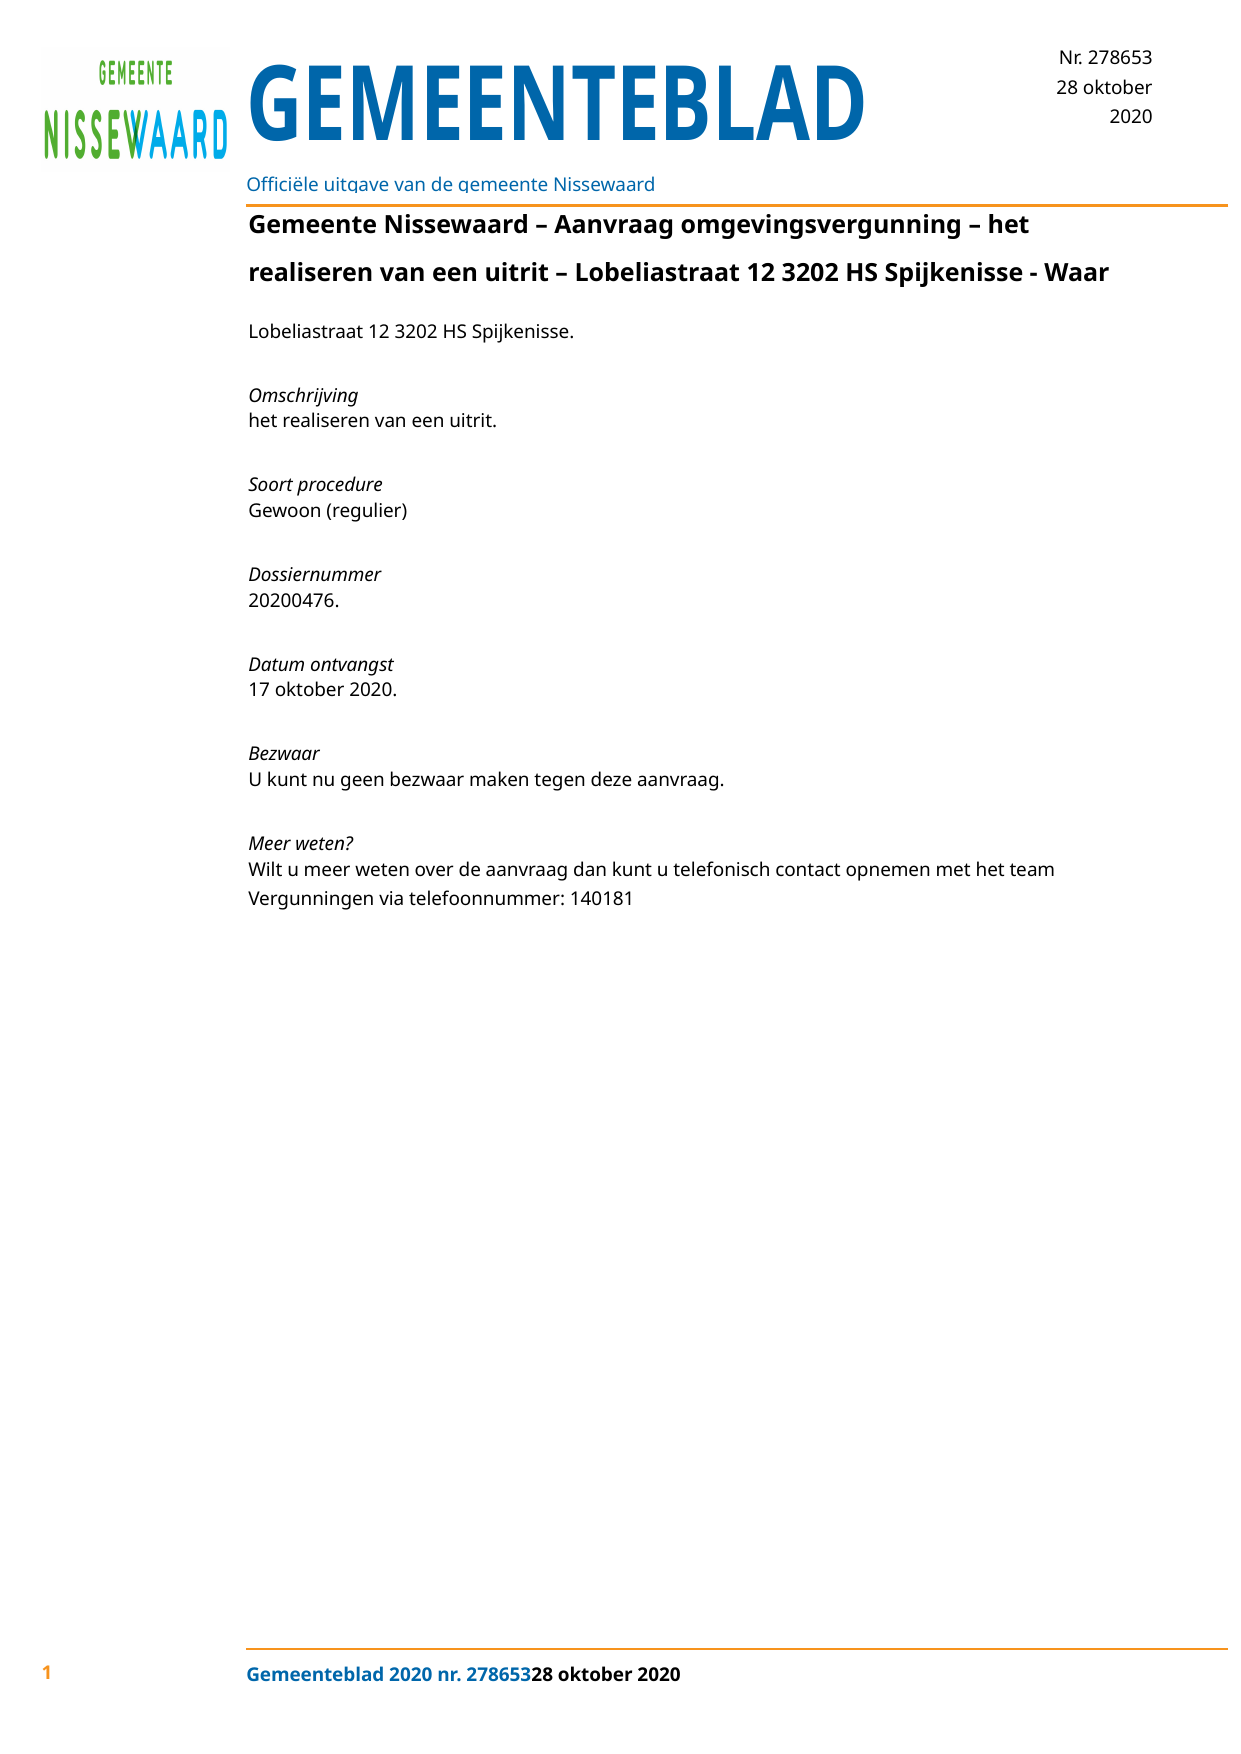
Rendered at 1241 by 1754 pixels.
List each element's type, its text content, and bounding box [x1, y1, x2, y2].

text het realiseren van een uitrit. [248, 408, 1152, 433]
text Wilt u meer weten over de aanvraag dan kunt u telefonisch contact opnemen met het team Vergunningen via telefoonnummer: 140181 [248, 856, 1152, 911]
text Meer weten? [248, 830, 1152, 856]
text Gemeente Nissewaard – Aanvraag omgevingsvergunning – het realiseren van een uitrit – Lobeliastraat 12 3202 HS Spijkenisse - Waar [248, 207, 1152, 288]
picture [41, 47, 231, 172]
text Datum ontvangst [248, 651, 1152, 677]
text U kunt nu geen bezwaar maken tegen deze aanvraag. [248, 766, 1152, 792]
text Bezwaar [248, 741, 1152, 766]
text 17 oktober 2020. [248, 677, 1152, 702]
text Lobeliastraat 12 3202 HS Spijkenisse. [248, 318, 1152, 344]
text Soort procedure [248, 472, 1152, 497]
text Omschrijving [248, 382, 1152, 408]
text 20200476. [248, 587, 1152, 613]
text Gewoon (regulier) [248, 497, 1152, 523]
text Dossiernummer [248, 561, 1152, 587]
